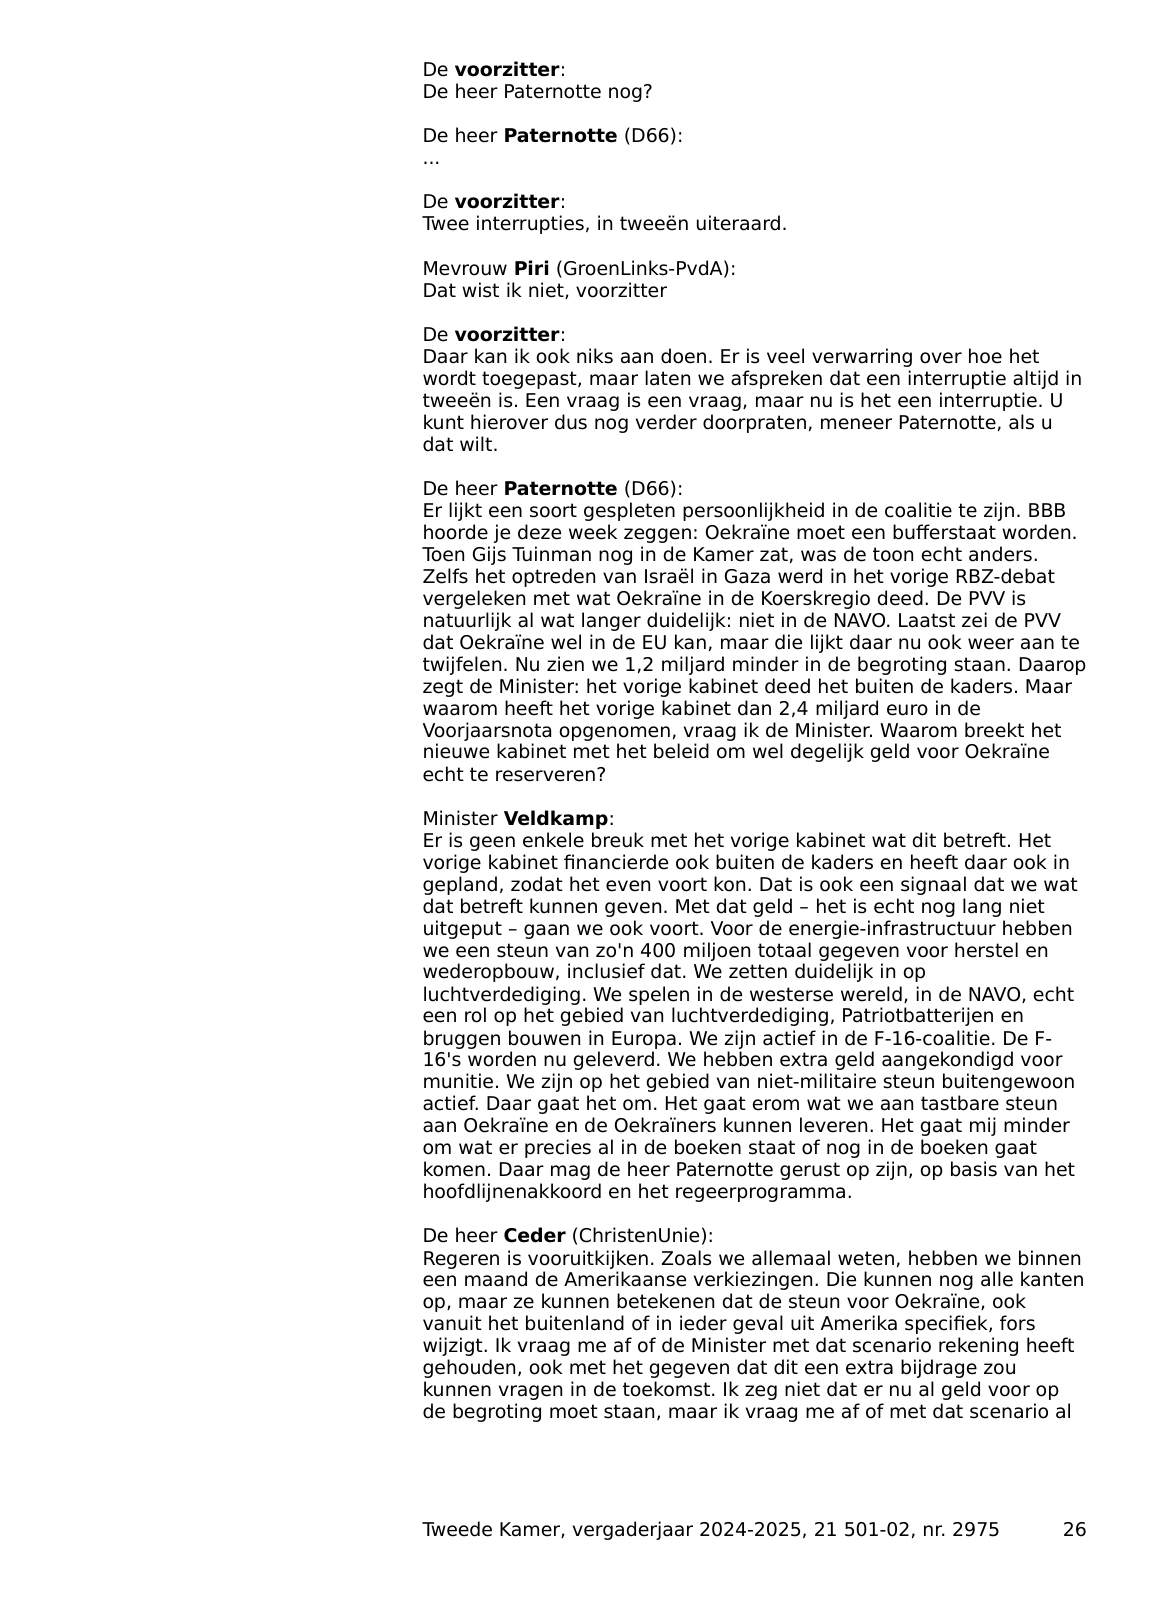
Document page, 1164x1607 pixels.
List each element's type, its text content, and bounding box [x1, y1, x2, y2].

text Regeren is vooruitkijken. Zoals we allemaal weten, hebben we binnen een maand de Amerikaanse verkiezingen. Die kunnen nog alle kanten op, maar ze kunnen betekenen dat de steun voor Oekraïne, ook vanuit het buitenland of in ieder geval uit Amerika specifiek, fors wijzigt. Ik vraag me af of de Minister met dat scenario rekening heeft gehouden, ook met het gegeven dat dit een extra bijdrage zou kunnen vragen in de toekomst. Ik zeg niet dat er nu al geld voor op de begroting moet staan, maar ik vraag me af of met dat scenario al [422, 1247, 1087, 1423]
text Mevrouw Piri (GroenLinks-PvdA): [422, 257, 1087, 279]
text Minister Veldkamp: [422, 808, 1087, 829]
text Daar kan ik ook niks aan doen. Er is veel verwarring over hoe het wordt toegepast, maar laten we afspreken dat een interruptie altijd in tweeën is. Een vraag is een vraag, maar nu is het een interruptie. U kunt hierover dus nog verder doorpraten, meneer Paternotte, als u dat wilt. [422, 346, 1087, 456]
text De heer Paternotte nog? [422, 81, 1087, 103]
text De voorzitter: [422, 59, 1087, 81]
text Dat wist ik niet, voorzitter [422, 279, 1087, 301]
text De heer Paternotte (D66): [422, 125, 1087, 147]
text De voorzitter: [422, 324, 1087, 346]
text Er is geen enkele breuk met het vorige kabinet wat dit betreft. Het vorige kabinet financierde ook buiten de kaders en heeft daar ook in gepland, zodat het even voort kon. Dat is ook een signaal dat we wat dat betreft kunnen geven. Met dat geld – het is echt nog lang niet uitgeput – gaan we ook voort. Voor de energie-infrastructuur hebben we een steun van zo'n 400 miljoen totaal gegeven voor herstel en wederopbouw, inclusief dat. We zetten duidelijk in op luchtverdediging. We spelen in de westerse wereld, in de NAVO, echt een rol op het gebied van luchtverdediging, Patriotbatterijen en bruggen bouwen in Europa. We zijn actief in de F-16-coalitie. De F-16's worden nu geleverd. We hebben extra geld aangekondigd voor munitie. We zijn op het gebied van niet-militaire steun buitengewoon actief. Daar gaat het om. Het gaat erom wat we aan tastbare steun aan Oekraïne en de Oekraïners kunnen leveren. Het gaat mij minder om wat er precies al in de boeken staat of nog in de boeken gaat komen. Daar mag de heer Paternotte gerust op zijn, op basis van het hoofdlijnenakkoord en het regeerprogramma. [422, 829, 1087, 1203]
text De heer Paternotte (D66): [422, 478, 1087, 500]
text De heer Ceder (ChristenUnie): [422, 1225, 1087, 1247]
text ... [422, 147, 1087, 169]
text De voorzitter: [422, 191, 1087, 213]
text Twee interrupties, in tweeën uiteraard. [422, 213, 1087, 235]
text Er lijkt een soort gespleten persoonlijkheid in de coalitie te zijn. BBB hoorde je deze week zeggen: Oekraïne moet een bufferstaat worden. Toen Gijs Tuinman nog in de Kamer zat, was de toon echt anders. Zelfs het optreden van Israël in Gaza werd in het vorige RBZ-debat vergeleken met wat Oekraïne in de Koerskregio deed. De PVV is natuurlijk al wat langer duidelijk: niet in de NAVO. Laatst zei de PVV dat Oekraïne wel in de EU kan, maar die lijkt daar nu ook weer aan te twijfelen. Nu zien we 1,2 miljard minder in de begroting staan. Daarop zegt de Minister: het vorige kabinet deed het buiten de kaders. Maar waarom heeft het vorige kabinet dan 2,4 miljard euro in de Voorjaarsnota opgenomen, vraag ik de Minister. Waarom breekt het nieuwe kabinet met het beleid om wel degelijk geld voor Oekraïne echt te reserveren? [422, 500, 1087, 785]
